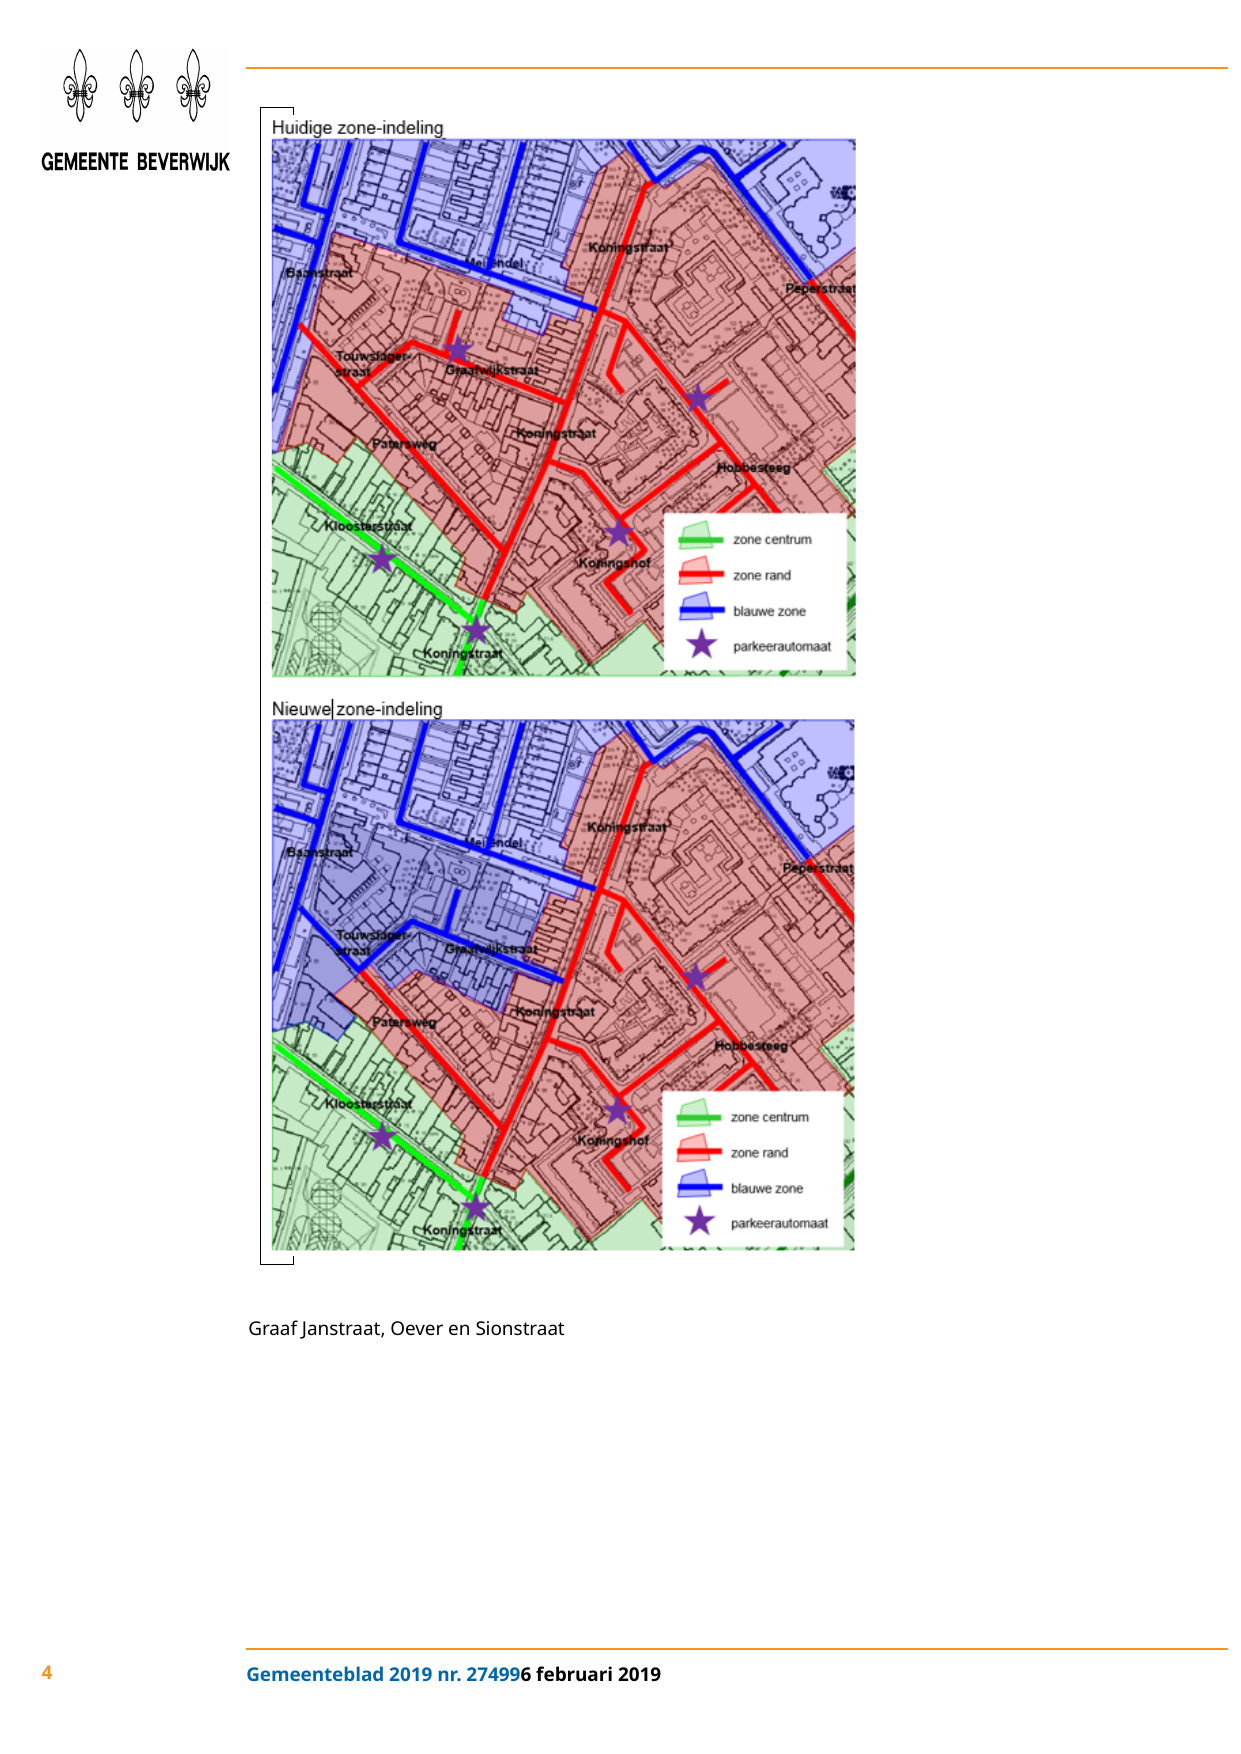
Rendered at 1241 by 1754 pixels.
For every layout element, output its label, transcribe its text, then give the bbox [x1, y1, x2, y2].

picture [41, 47, 231, 172]
text Graaf Janstraat, Oever en Sionstraat [248, 1315, 1152, 1341]
picture [268, 115, 860, 1256]
